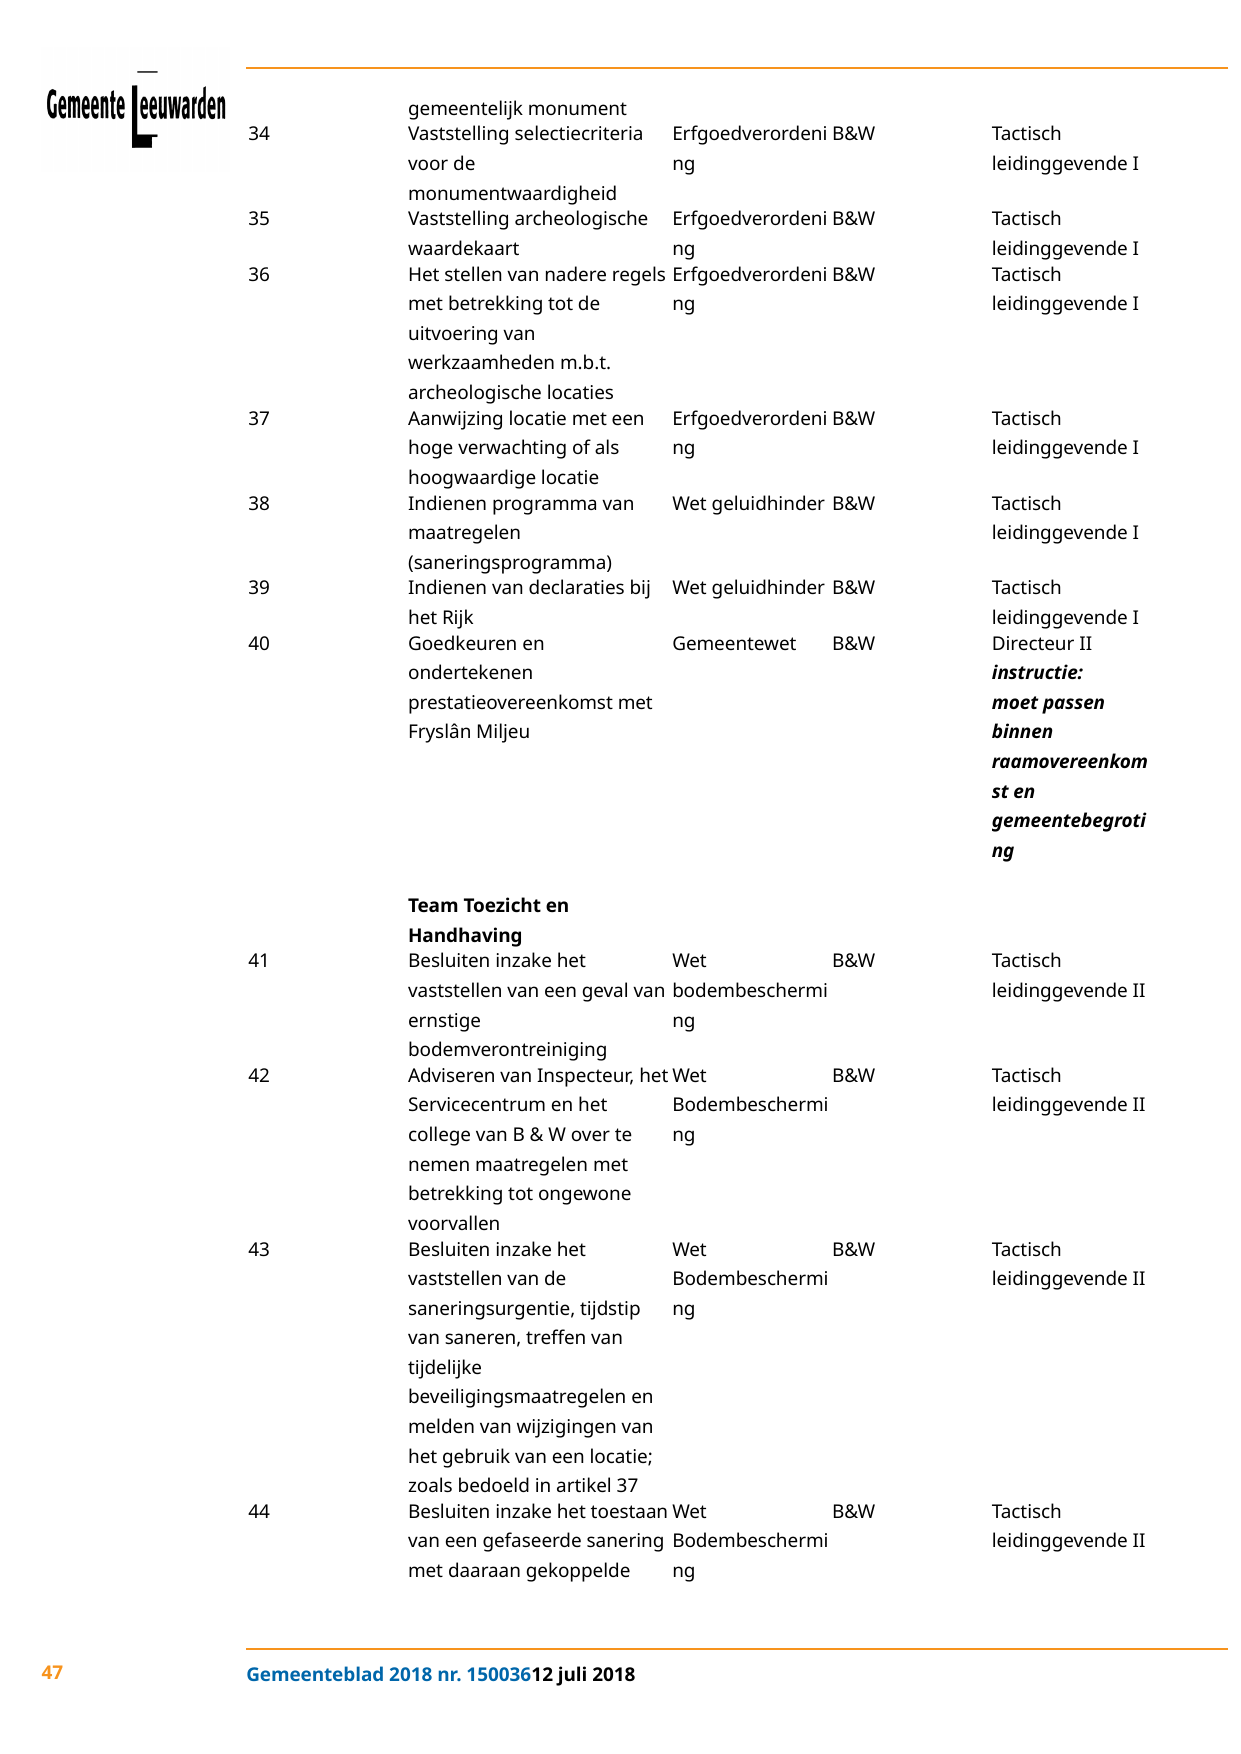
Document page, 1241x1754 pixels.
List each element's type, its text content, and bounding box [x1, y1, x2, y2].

table_cell B&W [832, 490, 992, 574]
table_cell Tactisch leidinggevende I [992, 575, 1152, 630]
table_cell [992, 863, 1152, 948]
table_cell B&W [832, 205, 992, 261]
table_cell Wet geluidhinder [672, 575, 832, 630]
table_cell Wet geluidhinder [672, 490, 832, 574]
table_cell [248, 95, 408, 121]
table_cell 43 [248, 1236, 408, 1498]
table_cell gemeentelijk monument [408, 95, 672, 121]
table_cell 40 [248, 630, 408, 863]
table_cell Tactisch leidinggevende I [992, 261, 1152, 405]
table_cell Indienen programma van maatregelen (saneringsprogramma) [408, 490, 672, 574]
table_cell [832, 863, 992, 948]
table_cell Wet Bodembescherming [672, 1498, 832, 1583]
table_cell B&W [832, 1062, 992, 1236]
table_cell B&W [832, 261, 992, 405]
picture [41, 47, 231, 172]
table_cell B&W [832, 121, 992, 205]
table_cell 37 [248, 405, 408, 490]
table_cell 39 [248, 575, 408, 630]
table_cell Tactisch leidinggevende I [992, 405, 1152, 490]
table_cell B&W [832, 1236, 992, 1498]
table_cell Wet Bodembescherming [672, 1236, 832, 1498]
table_cell Tactisch leidinggevende II [992, 948, 1152, 1062]
table_cell Wet Bodembescherming [672, 1062, 832, 1236]
table_cell Aanwijzing locatie met een hoge verwachting of als hoogwaardige locatie [408, 405, 672, 490]
table_cell Besluiten inzake het vaststellen van de saneringsurgentie, tijdstip van saneren, treffen van tijdelijke beveiligingsmaatregelen en melden van wijzigingen van het gebruik van een locatie; zoals bedoeld in artikel 37 [408, 1236, 672, 1498]
table_cell Tactisch leidinggevende I [992, 205, 1152, 261]
table_cell Gemeentewet [672, 630, 832, 863]
table_cell Besluiten inzake het toestaan van een gefaseerde sanering met daaraan gekoppelde [408, 1498, 672, 1583]
table_cell B&W [832, 1498, 992, 1583]
table_cell Adviseren van Inspecteur, het Servicecentrum en het college van B & W over te nemen maatregelen met betrekking tot ongewone voorvallen [408, 1062, 672, 1236]
table_cell B&W [832, 405, 992, 490]
table_cell Goedkeuren en ondertekenen prestatieovereenkomst met Fryslân Miljeu [408, 630, 672, 863]
table_cell [832, 95, 992, 121]
table_cell [672, 95, 832, 121]
table_cell Erfgoedverordening [672, 405, 832, 490]
table_cell 44 [248, 1498, 408, 1583]
table_cell Vaststelling archeologische waardekaart [408, 205, 672, 261]
table_cell Besluiten inzake het vaststellen van een geval van ernstige bodemverontreiniging [408, 948, 672, 1062]
table_cell B&W [832, 948, 992, 1062]
table_cell Tactisch leidinggevende I [992, 121, 1152, 205]
table_cell Erfgoedverordening [672, 121, 832, 205]
table_cell B&W [832, 575, 992, 630]
table_cell Indienen van declaraties bij het Rijk [408, 575, 672, 630]
table_cell 35 [248, 205, 408, 261]
table_cell Tactisch leidinggevende II [992, 1236, 1152, 1498]
table_cell [248, 863, 408, 948]
table_cell Directeur II instructie: moet passen binnen raamovereenkomst en gemeentebegroting [992, 630, 1152, 863]
table_cell Vaststelling selectiecriteria voor de monumentwaardigheid [408, 121, 672, 205]
table_cell 34 [248, 121, 408, 205]
table_cell Team Toezicht en Handhaving [408, 863, 672, 948]
table_cell B&W [832, 630, 992, 863]
table_cell 41 [248, 948, 408, 1062]
table_cell [672, 863, 832, 948]
table_cell Wet bodembescherming [672, 948, 832, 1062]
table_cell Het stellen van nadere regels met betrekking tot de uitvoering van werkzaamheden m.b.t. archeologische locaties [408, 261, 672, 405]
table_cell 36 [248, 261, 408, 405]
table_cell Tactisch leidinggevende II [992, 1062, 1152, 1236]
table_cell Erfgoedverordening [672, 261, 832, 405]
table_cell 42 [248, 1062, 408, 1236]
table_cell Tactisch leidinggevende I [992, 490, 1152, 574]
table_cell 38 [248, 490, 408, 574]
table_cell Erfgoedverordening [672, 205, 832, 261]
table_cell [992, 95, 1152, 121]
table_cell Tactisch leidinggevende II [992, 1498, 1152, 1583]
